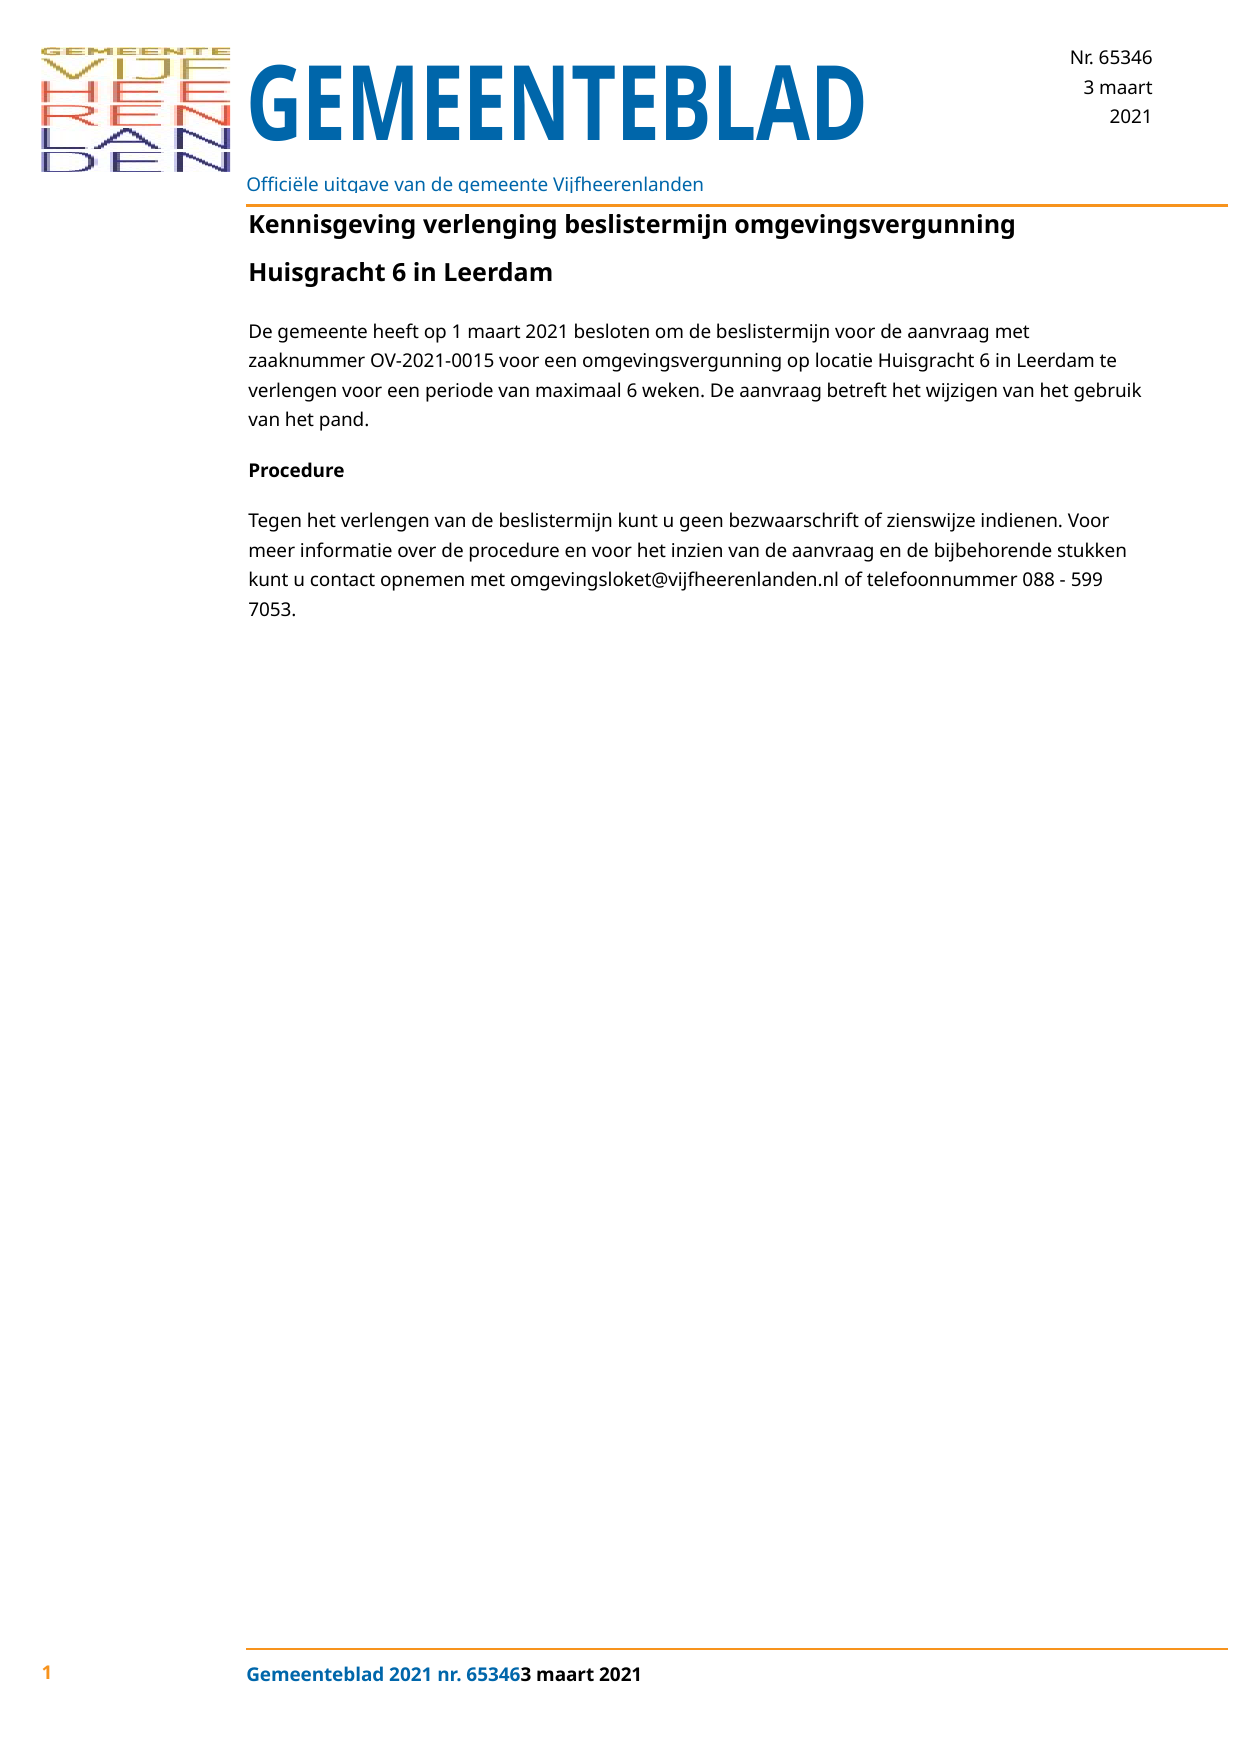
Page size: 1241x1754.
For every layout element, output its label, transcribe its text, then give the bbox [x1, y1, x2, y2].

text Kennisgeving verlenging beslistermijn omgevingsvergunning Huisgracht 6 in Leerdam [248, 207, 1152, 288]
picture [41, 47, 231, 172]
text Tegen het verlengen van de beslistermijn kunt u geen bezwaarschrift of zienswijze indienen. Voor meer informatie over de procedure en voor het inzien van de aanvraag en de bijbehorende stukken kunt u contact opnemen met omgevingsloket@vijfheerenlanden.nl of telefoonnummer 088 - 599 7053. [248, 507, 1152, 622]
text Procedure [248, 457, 1152, 483]
text De gemeente heeft op 1 maart 2021 besloten om de beslistermijn voor de aanvraag met zaaknummer OV-2021-0015 voor een omgevingsvergunning op locatie Huisgracht 6 in Leerdam te verlengen voor een periode van maximaal 6 weken. De aanvraag betreft het wijzigen van het gebruik van het pand. [248, 318, 1152, 432]
